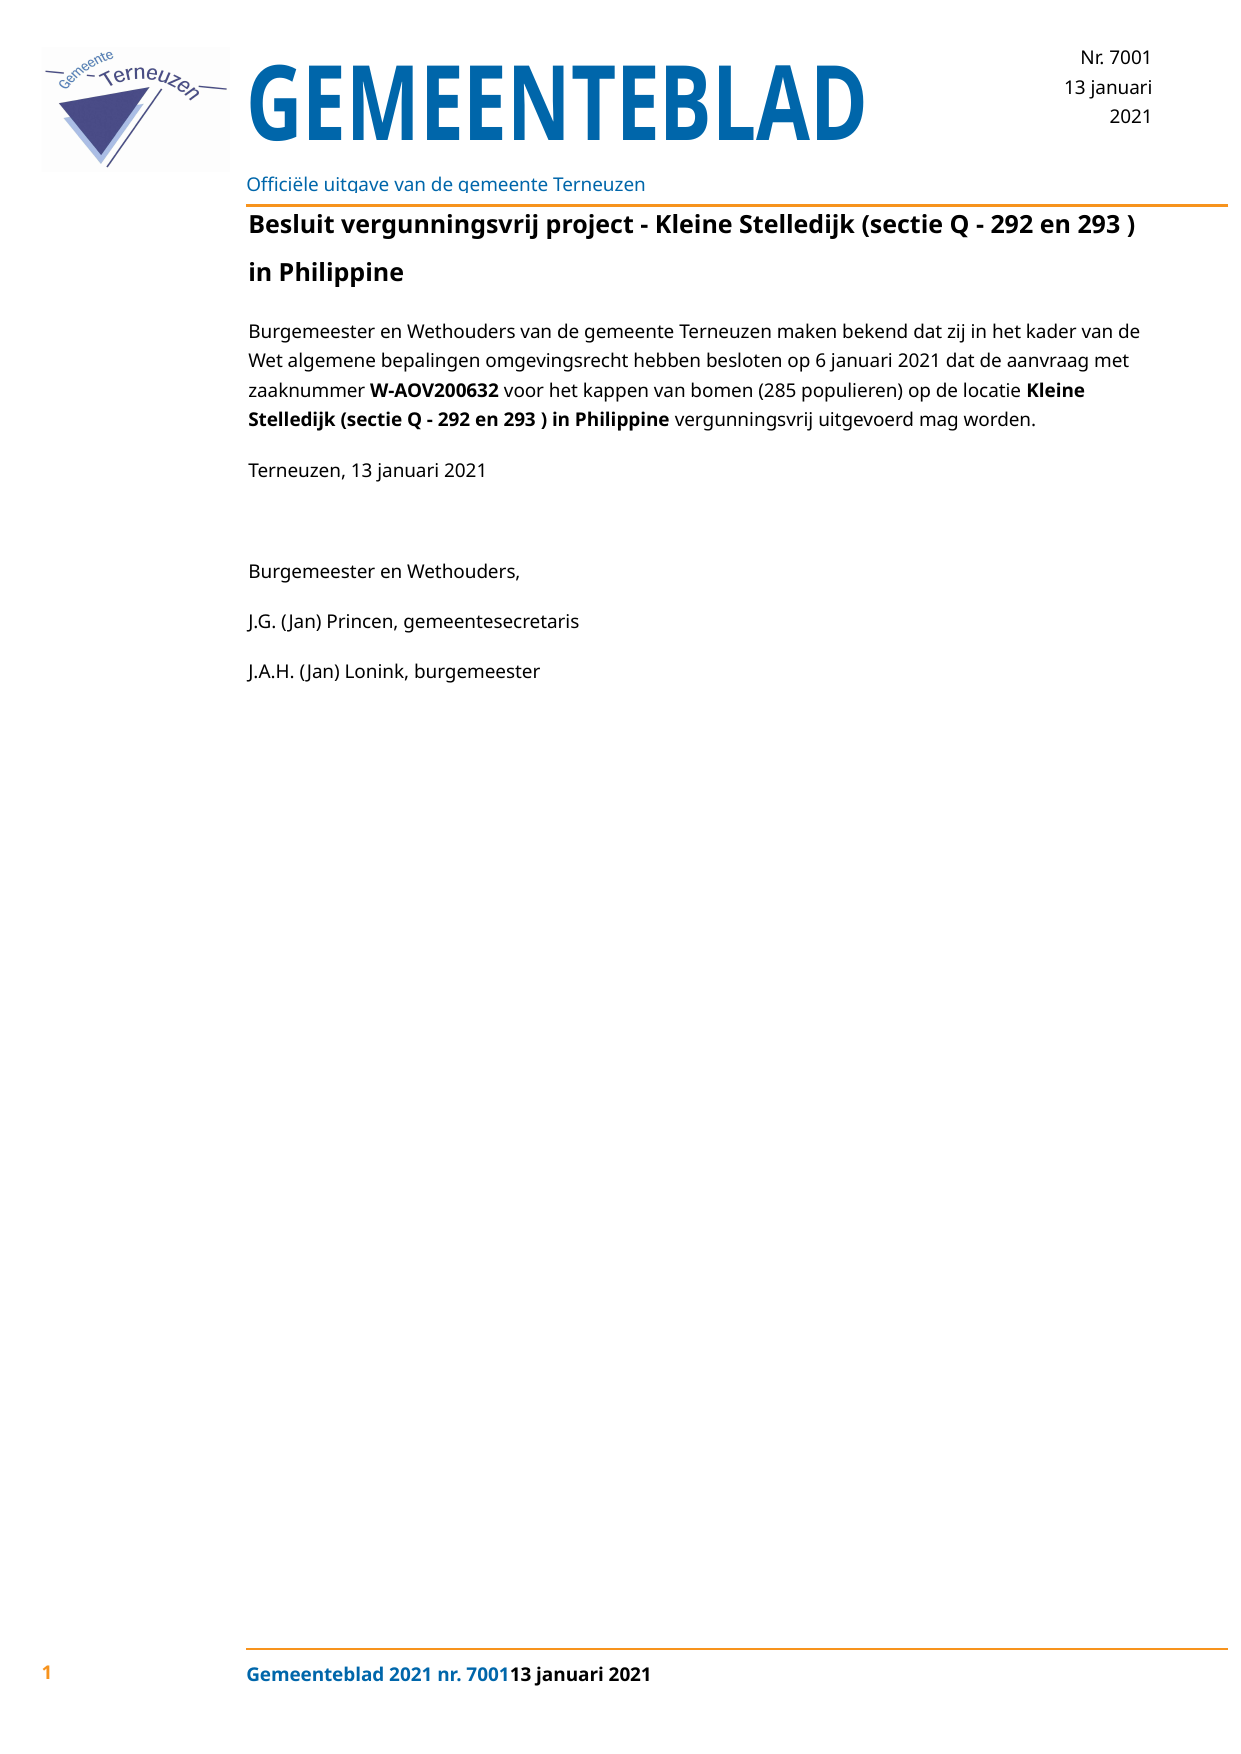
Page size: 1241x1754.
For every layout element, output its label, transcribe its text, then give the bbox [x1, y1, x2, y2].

text J.A.H. (Jan) Lonink, burgemeester [248, 659, 1152, 684]
text Burgemeester en Wethouders van de gemeente Terneuzen maken bekend dat zij in het kader van de Wet algemene bepalingen omgevingsrecht hebben besloten op 6 januari 2021 dat de aanvraag met zaaknummer W-AOV200632 voor het kappen van bomen (285 populieren) op de locatie Kleine Stelledijk (sectie Q - 292 en 293 ) in Philippine vergunningsvrij uitgevoerd mag worden. [248, 318, 1152, 432]
picture [41, 47, 231, 172]
text Terneuzen, 13 januari 2021 [248, 457, 1152, 483]
text Besluit vergunningsvrij project - Kleine Stelledijk (sectie Q - 292 en 293 ) in Philippine [248, 207, 1152, 288]
text Burgemeester en Wethouders, [248, 558, 1152, 584]
text J.G. (Jan) Princen, gemeentesecretaris [248, 608, 1152, 634]
